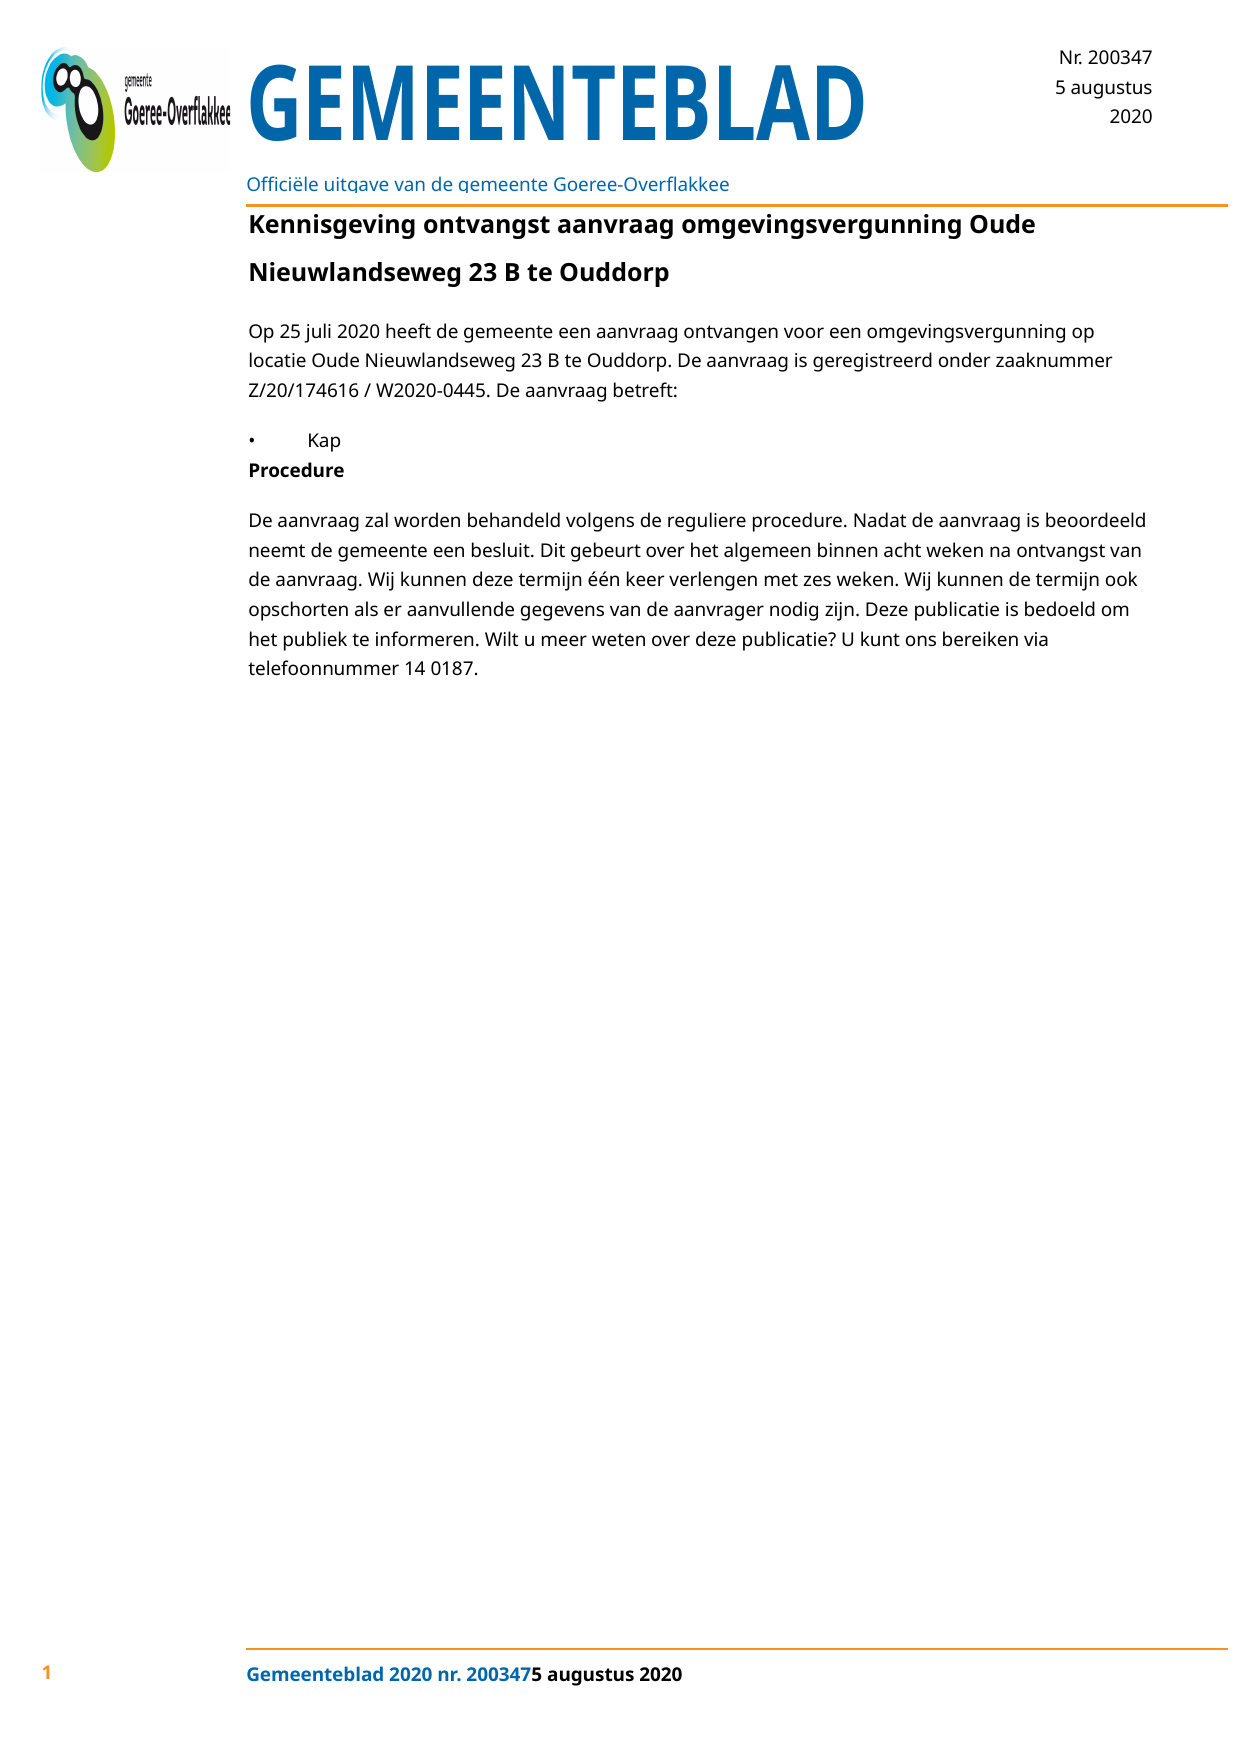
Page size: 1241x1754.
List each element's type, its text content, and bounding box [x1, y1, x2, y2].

text De aanvraag zal worden behandeld volgens de reguliere procedure. Nadat de aanvraag is beoordeeld neemt de gemeente een besluit. Dit gebeurt over het algemeen binnen acht weken na ontvangst van de aanvraag. Wij kunnen deze termijn één keer verlengen met zes weken. Wij kunnen de termijn ook opschorten als er aanvullende gegevens van de aanvrager nodig zijn. Deze publicatie is bedoeld om het publiek te informeren. Wilt u meer weten over deze publicatie? U kunt ons bereiken via telefoonnummer 14 0187. [248, 507, 1152, 681]
list Kap [248, 427, 1152, 453]
picture [41, 47, 231, 172]
text Kennisgeving ontvangst aanvraag omgevingsvergunning Oude Nieuwlandseweg 23 B te Ouddorp [248, 207, 1152, 288]
text Procedure [248, 457, 1152, 483]
text Op 25 juli 2020 heeft de gemeente een aanvraag ontvangen voor een omgevingsvergunning op locatie Oude Nieuwlandseweg 23 B te Ouddorp. De aanvraag is geregistreerd onder zaaknummer Z/20/174616 / W2020-0445. De aanvraag betreft: [248, 318, 1152, 403]
